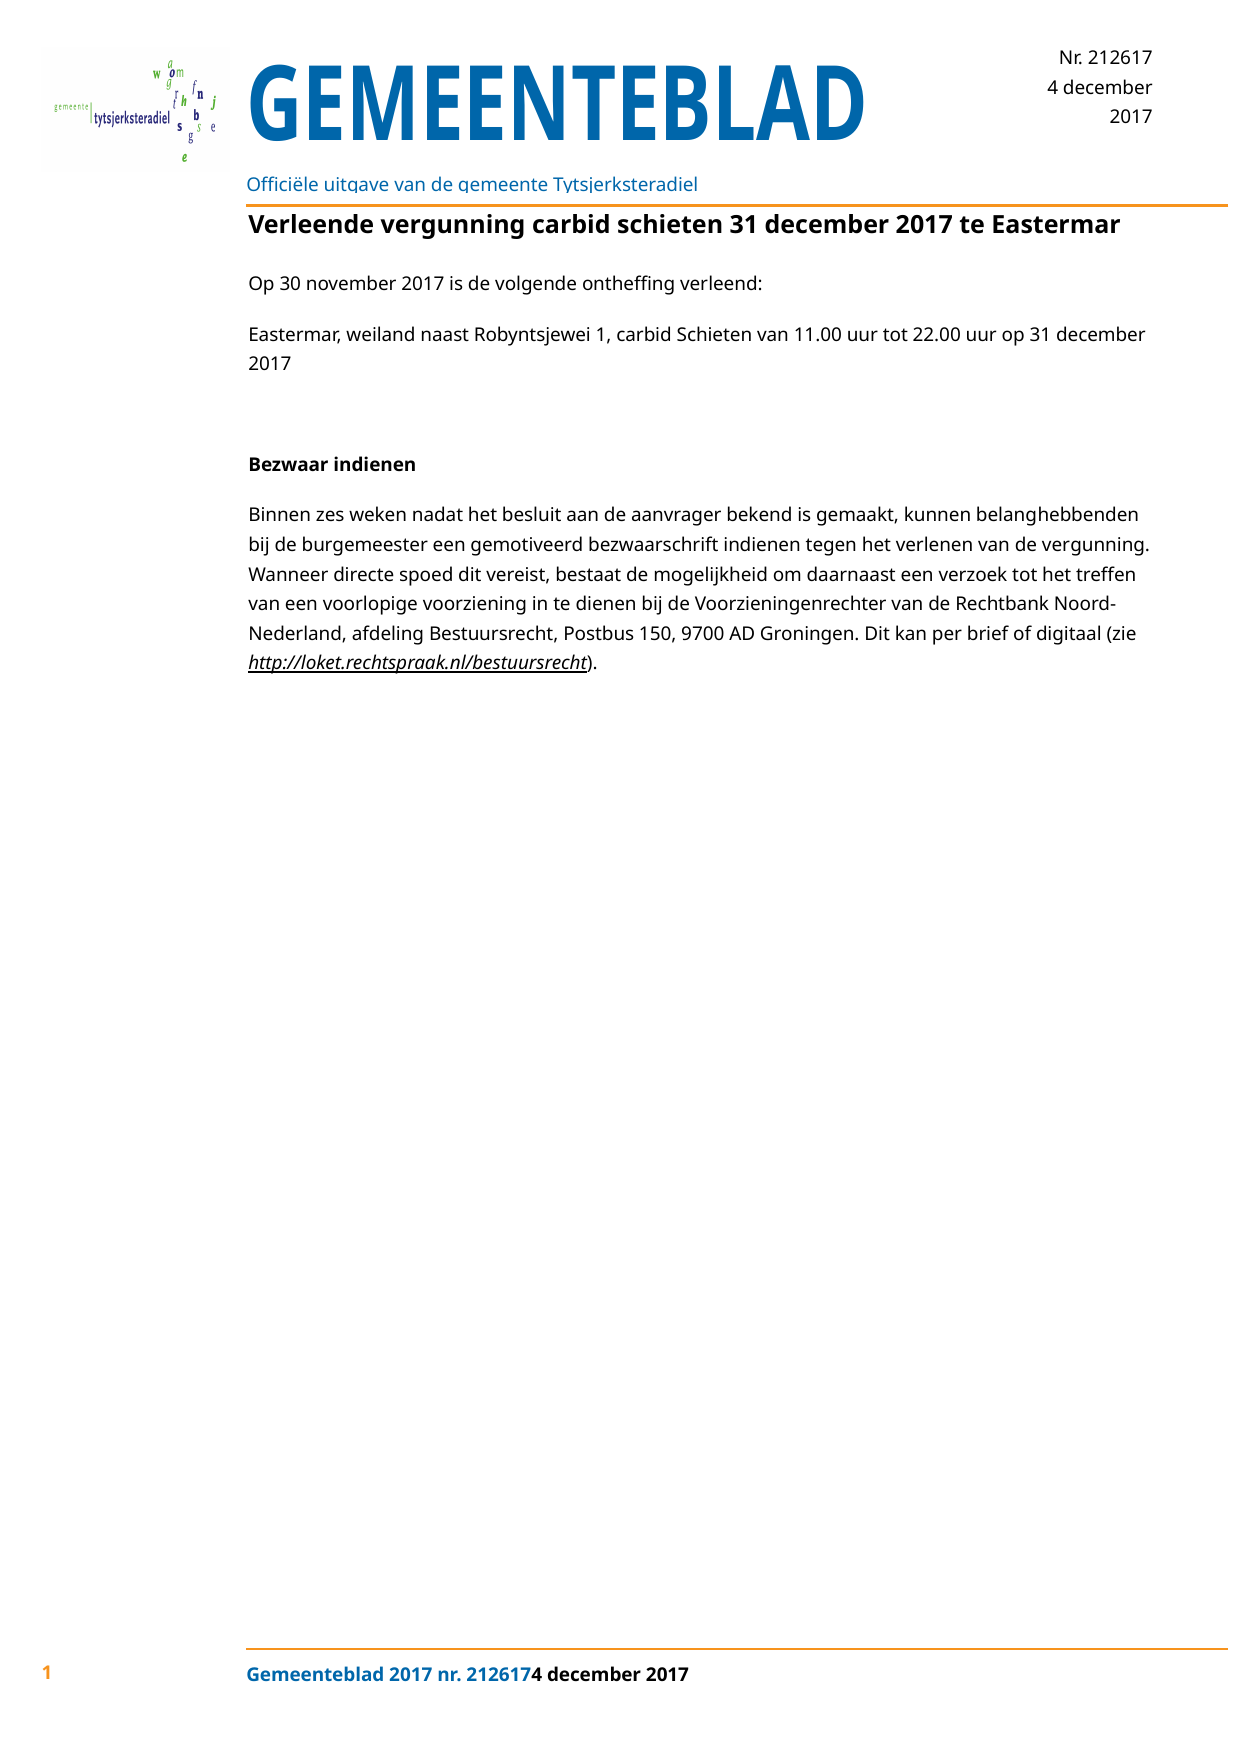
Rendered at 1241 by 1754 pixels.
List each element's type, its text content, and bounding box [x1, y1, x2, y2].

text Binnen zes weken nadat het besluit aan de aanvrager bekend is gemaakt, kunnen belang­hebbenden bij de burgemeester een gemotiveerd bezwaarschrift indienen tegen het verlenen van de ver­gunning. Wanneer directe spoed dit vereist, bestaat de mogelijkheid om daarnaast een verzoek tot het treffen van een voorlopige voorziening in te dienen bij de Voorzieningenrechter van de Rechtbank Noord-Nederland, afdeling Bestuursrecht, Postbus 150, 9700 AD Groningen. Dit kan per brief of digitaal (zie http://loket.rechtspraak.nl/bestuursrecht). [248, 502, 1152, 675]
picture [41, 47, 231, 172]
text Op 30 november 2017 is de volgende ontheffing ver­leend: [248, 270, 1152, 296]
text Bezwaar indienen [248, 451, 1152, 477]
text Eastermar, weiland naast Robyntsjewei 1, carbid Schieten van 11.00 uur tot 22.00 uur op 31 december 2017 [248, 321, 1152, 376]
text Verleende vergunning carbid schieten 31 december 2017 te Eastermar [248, 207, 1152, 241]
